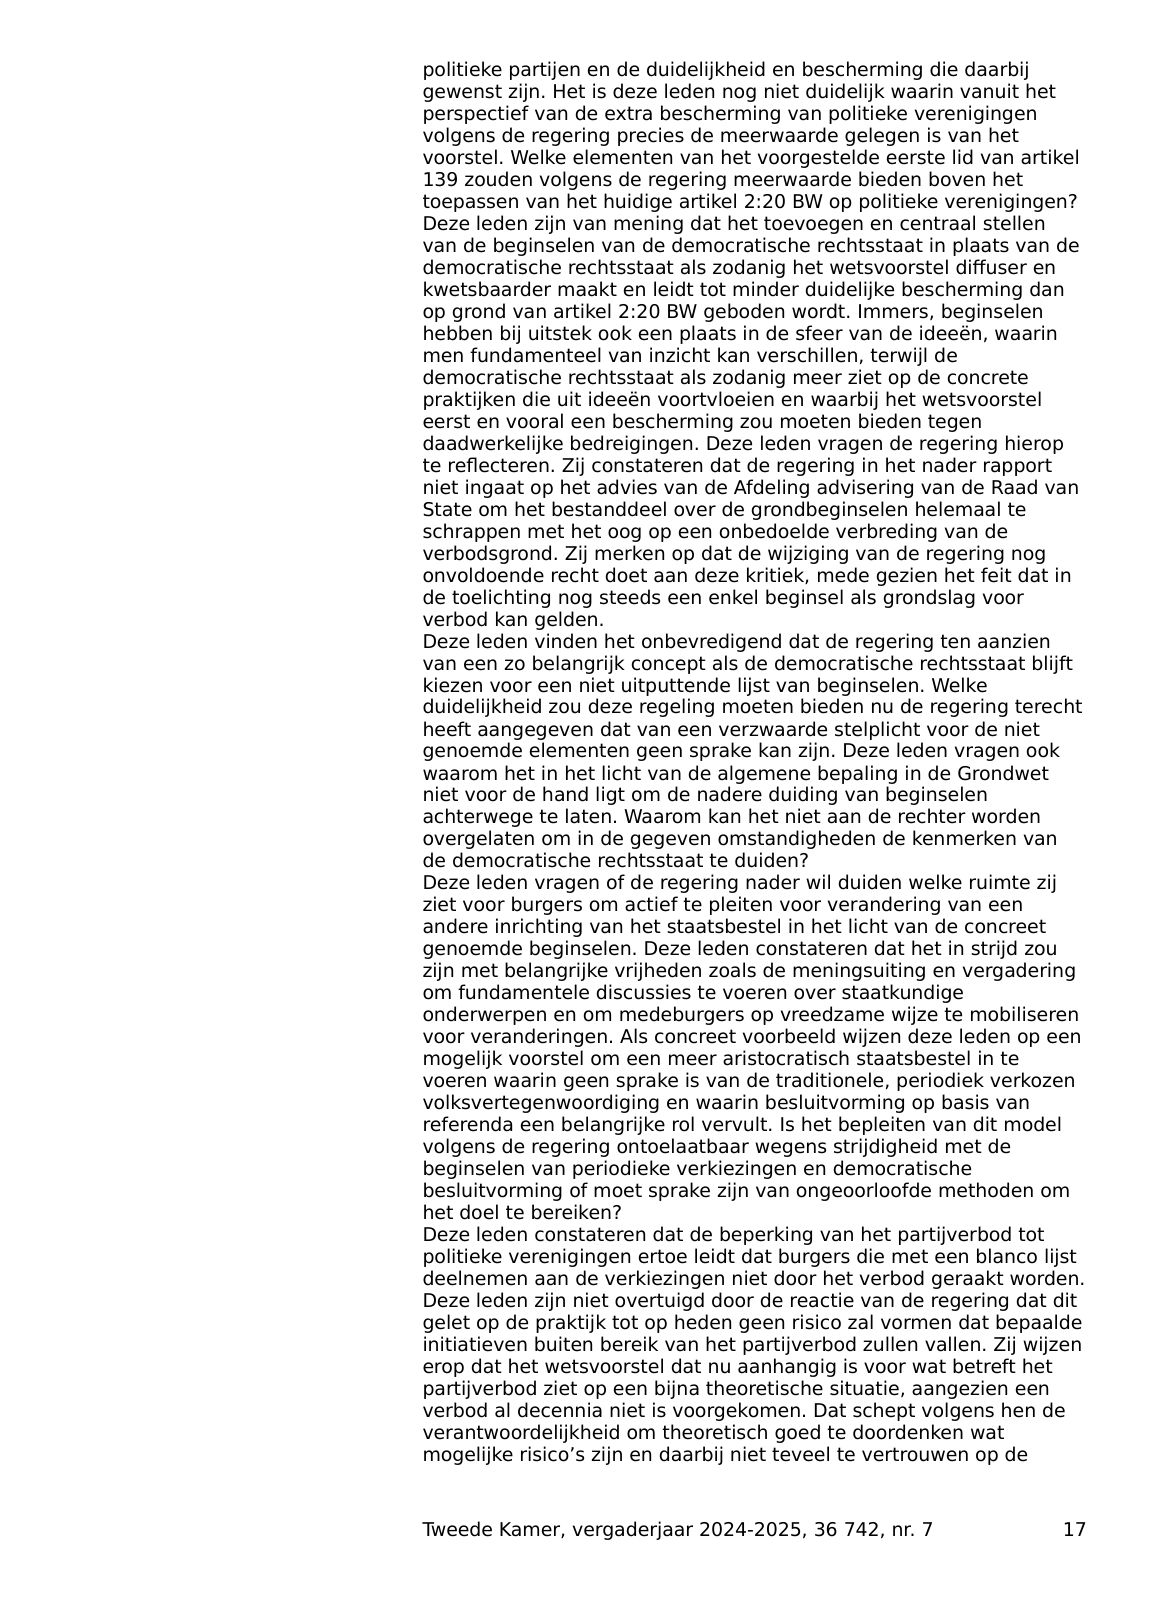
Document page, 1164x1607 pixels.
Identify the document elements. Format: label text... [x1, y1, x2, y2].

text Deze leden vragen of de regering nader wil duiden welke ruimte zij ziet voor burgers om actief te pleiten voor verandering van een andere inrichting van het staatsbestel in het licht van de concreet genoemde beginselen. Deze leden constateren dat het in strijd zou zijn met belangrijke vrijheden zoals de meningsuiting en vergadering om fundamentele discussies te voeren over staatkundige onderwerpen en om medeburgers op vreedzame wijze te mobiliseren voor veranderingen. Als concreet voorbeeld wijzen deze leden op een mogelijk voorstel om een meer aristocratisch staatsbestel in te voeren waarin geen sprake is van de traditionele, periodiek verkozen volksvertegenwoordiging en waarin besluitvorming op basis van referenda een belangrijke rol vervult. Is het bepleiten van dit model volgens de regering ontoelaatbaar wegens strijdigheid met de beginselen van periodieke verkiezingen en democratische besluitvorming of moet sprake zijn van ongeoorloofde methoden om het doel te bereiken? [422, 872, 1087, 1224]
text Deze leden constateren dat de beperking van het partijverbod tot politieke verenigingen ertoe leidt dat burgers die met een blanco lijst deelnemen aan de verkiezingen niet door het verbod geraakt worden. Deze leden zijn niet overtuigd door de reactie van de regering dat dit gelet op de praktijk tot op heden geen risico zal vormen dat bepaalde initiatieven buiten bereik van het partijverbod zullen vallen. Zij wijzen erop dat het wetsvoorstel dat nu aanhangig is voor wat betreft het partijverbod ziet op een bijna theoretische situatie, aangezien een verbod al decennia niet is voorgekomen. Dat schept volgens hen de verantwoordelijkheid om theoretisch goed te doordenken wat mogelijke risico’s zijn en daarbij niet teveel te vertrouwen op de [422, 1224, 1087, 1466]
text Deze leden zijn van mening dat het toevoegen en centraal stellen van de beginselen van de democratische rechtsstaat in plaats van de democratische rechtsstaat als zodanig het wetsvoorstel diffuser en kwetsbaarder maakt en leidt tot minder duidelijke bescherming dan op grond van artikel 2:20 BW geboden wordt. Immers, beginselen hebben bij uitstek ook een plaats in de sfeer van de ideeën, waarin men fundamenteel van inzicht kan verschillen, terwijl de democratische rechtsstaat als zodanig meer ziet op de concrete praktijken die uit ideeën voortvloeien en waarbij het wetsvoorstel eerst en vooral een bescherming zou moeten bieden tegen daadwerkelijke bedreigingen. Deze leden vragen de regering hierop te reflecteren. Zij constateren dat de regering in het nader rapport niet ingaat op het advies van de Afdeling advisering van de Raad van State om het bestanddeel over de grondbeginselen helemaal te schrappen met het oog op een onbedoelde verbreding van de verbodsgrond. Zij merken op dat de wijziging van de regering nog onvoldoende recht doet aan deze kritiek, mede gezien het feit dat in de toelichting nog steeds een enkel beginsel als grondslag voor verbod kan gelden. [422, 213, 1087, 631]
text politieke partijen en de duidelijkheid en bescherming die daarbij gewenst zijn. Het is deze leden nog niet duidelijk waarin vanuit het perspectief van de extra bescherming van politieke verenigingen volgens de regering precies de meerwaarde gelegen is van het voorstel. Welke elementen van het voorgestelde eerste lid van artikel 139 zouden volgens de regering meerwaarde bieden boven het toepassen van het huidige artikel 2:20 BW op politieke verenigingen? [422, 59, 1087, 213]
text Deze leden vinden het onbevredigend dat de regering ten aanzien van een zo belangrijk concept als de democratische rechtsstaat blijft kiezen voor een niet uitputtende lijst van beginselen. Welke duidelijkheid zou deze regeling moeten bieden nu de regering terecht heeft aangegeven dat van een verzwaarde stelplicht voor de niet genoemde elementen geen sprake kan zijn. Deze leden vragen ook waarom het in het licht van de algemene bepaling in de Grondwet niet voor de hand ligt om de nadere duiding van beginselen achterwege te laten. Waarom kan het niet aan de rechter worden overgelaten om in de gegeven omstandigheden de kenmerken van de democratische rechtsstaat te duiden? [422, 631, 1087, 872]
